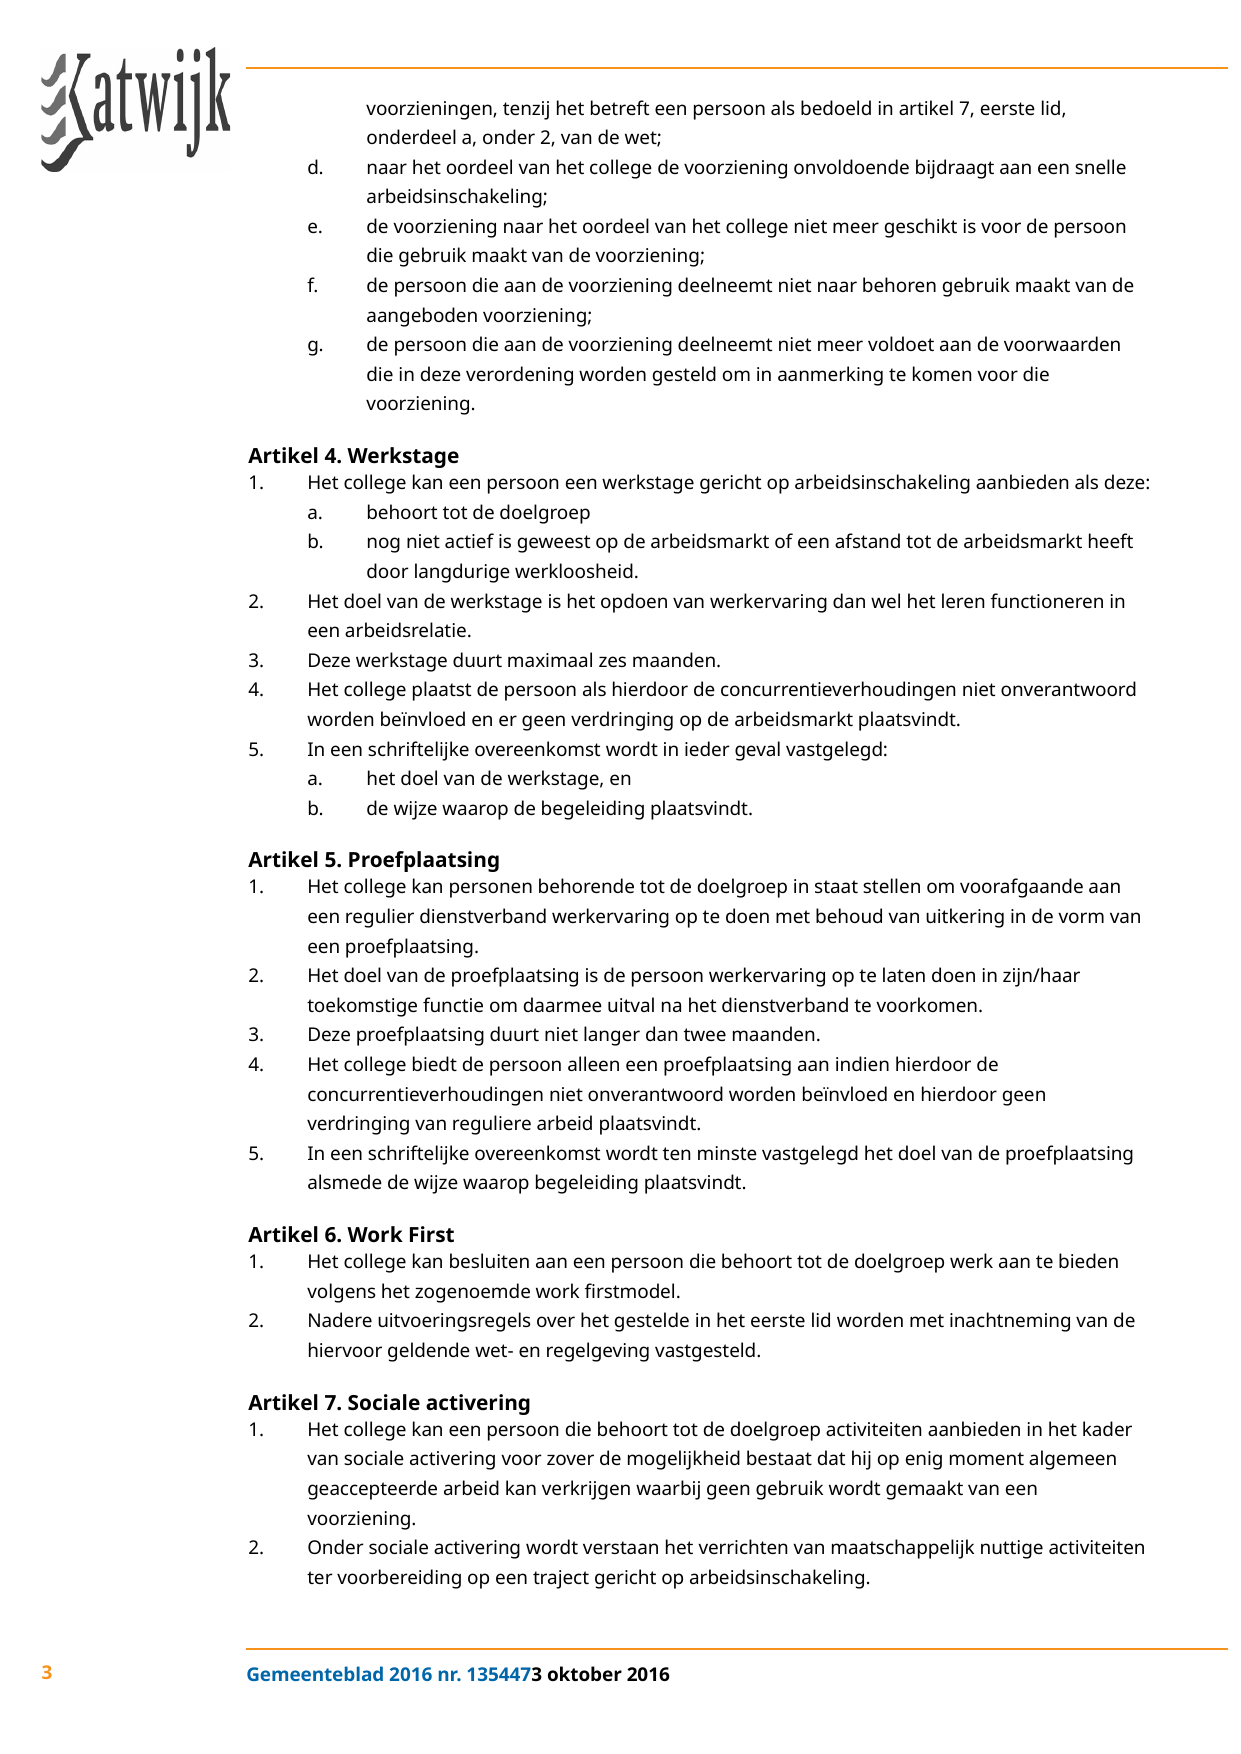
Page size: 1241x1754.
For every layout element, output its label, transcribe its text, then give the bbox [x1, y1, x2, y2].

text Artikel 5. Proefplaatsing [248, 845, 1152, 874]
list Het college plaatst de persoon als hierdoor de concurrentieverhoudingen niet onverantwoord worden beïnvloed en er geen verdringing op de arbeidsmarkt plaatsvindt. [248, 677, 1152, 732]
list naar het oordeel van het college de voorziening onvoldoende bijdraagt aan een snelle arbeidsinschakeling; [307, 154, 1152, 209]
text Artikel 6. Work First [248, 1220, 1152, 1248]
list nog niet actief is geweest op de arbeidsmarkt of een afstand tot de arbeidsmarkt heeft door langdurige werkloosheid. [307, 529, 1152, 584]
list voorzieningen, tenzij het betreft een persoon als bedoeld in artikel 7, eerste lid, onderdeel a, onder 2, van de wet; [307, 95, 1152, 150]
list de wijze waarop de begeleiding plaatsvindt. [307, 795, 1152, 821]
text Artikel 4. Werkstage [248, 441, 1152, 469]
list Het doel van de proefplaatsing is de persoon werkervaring op te laten doen in zijn/haar toekomstige functie om daarmee uitval na het dienstverband te voorkomen. [248, 962, 1152, 1018]
picture [41, 47, 231, 172]
list Deze werkstage duurt maximaal zes maanden. [248, 647, 1152, 673]
list Het college kan besluiten aan een persoon die behoort tot de doelgroep werk aan te bieden volgens het zogenoemde work firstmodel. [248, 1248, 1152, 1304]
list Deze proefplaatsing duurt niet langer dan twee maanden. [248, 1022, 1152, 1047]
list Het doel van de werkstage is het opdoen van werkervaring dan wel het leren functioneren in een arbeidsrelatie. [248, 588, 1152, 643]
list de persoon die aan de voorziening deelneemt niet naar behoren gebruik maakt van de aangeboden voorziening; [307, 272, 1152, 328]
list Het college kan een persoon die behoort tot de doelgroep activiteiten aanbieden in het kader van sociale activering voor zover de mogelijkheid bestaat dat hij op enig moment algemeen geaccepteerde arbeid kan verkrijgen waarbij geen gebruik wordt gemaakt van een voorziening. [248, 1416, 1152, 1531]
list In een schriftelijke overeenkomst wordt in ieder geval vastgelegd: [248, 736, 1152, 761]
list In een schriftelijke overeenkomst wordt ten minste vastgelegd het doel van de proefplaatsing alsmede de wijze waarop begeleiding plaatsvindt. [248, 1140, 1152, 1195]
text Artikel 7. Sociale activering [248, 1388, 1152, 1416]
list de persoon die aan de voorziening deelneemt niet meer voldoet aan de voorwaarden die in deze verordening worden gesteld om in aanmerking te komen voor die voorziening. [307, 331, 1152, 416]
list behoort tot de doelgroep [307, 499, 1152, 525]
list Het college kan personen behorende tot de doelgroep in staat stellen om voorafgaande aan een regulier dienstverband werkervaring op te doen met behoud van uitkering in de vorm van een proefplaatsing. [248, 874, 1152, 959]
list de voorziening naar het oordeel van het college niet meer geschikt is voor de persoon die gebruik maakt van de voorziening; [307, 213, 1152, 268]
list Het college kan een persoon een werkstage gericht op arbeidsinschakeling aanbieden als deze: [248, 469, 1152, 495]
list Onder sociale activering wordt verstaan het verrichten van maatschappelijk nuttige activiteiten ter voorbereiding op een traject gericht op arbeidsinschakeling. [248, 1534, 1152, 1590]
list Nadere uitvoeringsregels over het gestelde in het eerste lid worden met inachtneming van de hiervoor geldende wet- en regelgeving vastgesteld. [248, 1308, 1152, 1363]
list Het college biedt de persoon alleen een proefplaatsing aan indien hierdoor de concurrentieverhoudingen niet onverantwoord worden beïnvloed en hierdoor geen verdringing van reguliere arbeid plaatsvindt. [248, 1051, 1152, 1136]
list het doel van de werkstage, en [307, 765, 1152, 791]
